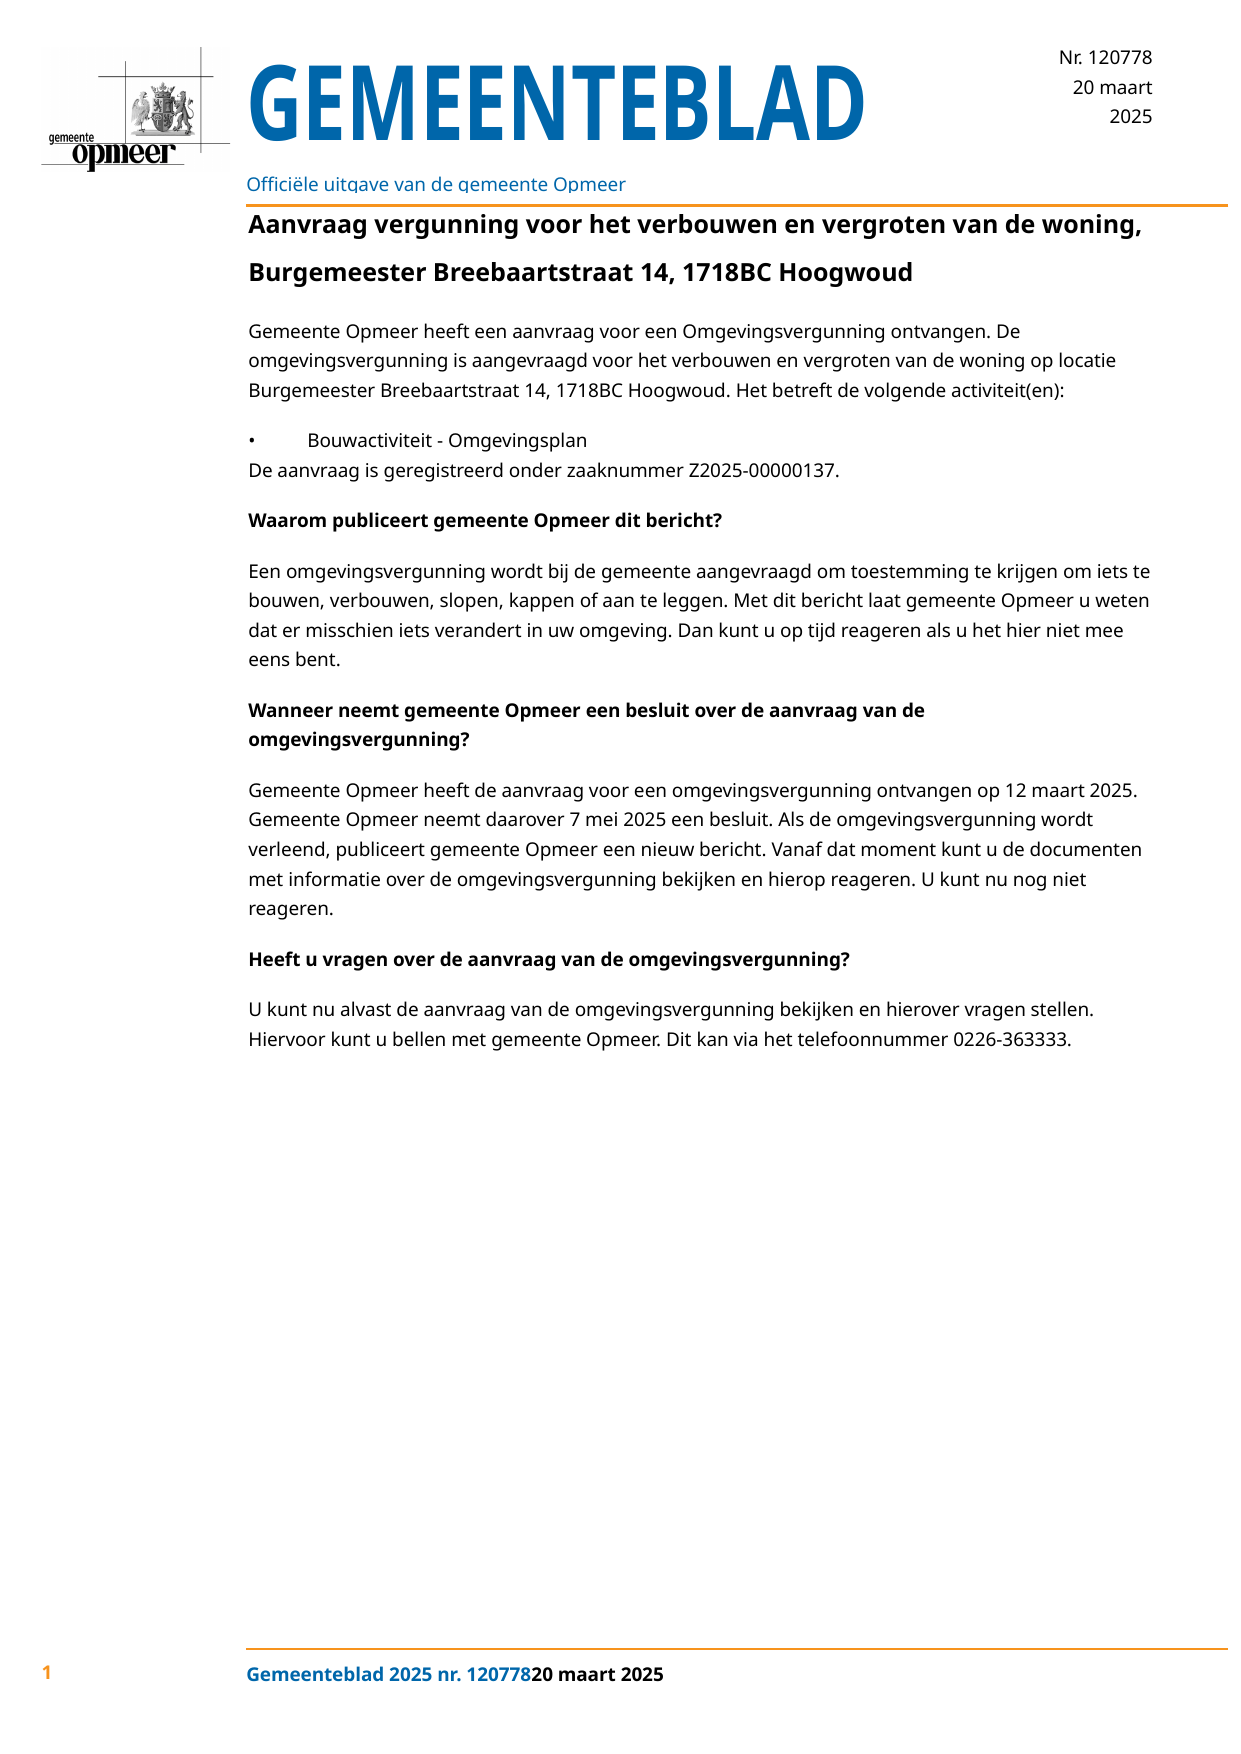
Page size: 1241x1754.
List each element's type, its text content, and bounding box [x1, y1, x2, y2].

text Waarom publiceert gemeente Opmeer dit bericht? [248, 507, 1152, 533]
list Bouwactiviteit - Omgevingsplan [248, 427, 1152, 453]
text Heeft u vragen over de aanvraag van de omgevingsvergunning? [248, 946, 1152, 972]
text Gemeente Opmeer heeft een aanvraag voor een Omgevingsvergunning ontvangen. De omgevingsvergunning is aangevraagd voor het verbouwen en vergroten van de woning op locatie Burgemeester Breebaartstraat 14, 1718BC Hoogwoud. Het betreft de volgende activiteit(en): [248, 318, 1152, 403]
text Gemeente Opmeer heeft de aanvraag voor een omgevingsvergunning ontvangen op 12 maart 2025. Gemeente Opmeer neemt daarover 7 mei 2025 een besluit. Als de omgevingsvergunning wordt verleend, publiceert gemeente Opmeer een nieuw bericht. Vanaf dat moment kunt u de documenten met informatie over de omgevingsvergunning bekijken en hierop reageren. U kunt nu nog niet reageren. [248, 777, 1152, 921]
picture [41, 47, 231, 172]
text U kunt nu alvast de aanvraag van de omgevingsvergunning bekijken en hierover vragen stellen. Hiervoor kunt u bellen met gemeente Opmeer. Dit kan via het telefoonnummer 0226-363333. [248, 996, 1152, 1052]
text Een omgevingsvergunning wordt bij de gemeente aangevraagd om toestemming te krijgen om iets te bouwen, verbouwen, slopen, kappen of aan te leggen. Met dit bericht laat gemeente Opmeer u weten dat er misschien iets verandert in uw omgeving. Dan kunt u op tijd reageren als u het hier niet mee eens bent. [248, 558, 1152, 672]
text De aanvraag is geregistreerd onder zaaknummer Z2025-00000137. [248, 457, 1152, 483]
text Aanvraag vergunning voor het verbouwen en vergroten van de woning, Burgemeester Breebaartstraat 14, 1718BC Hoogwoud [248, 207, 1152, 288]
text Wanneer neemt gemeente Opmeer een besluit over de aanvraag van de omgevingsvergunning? [248, 697, 1152, 752]
